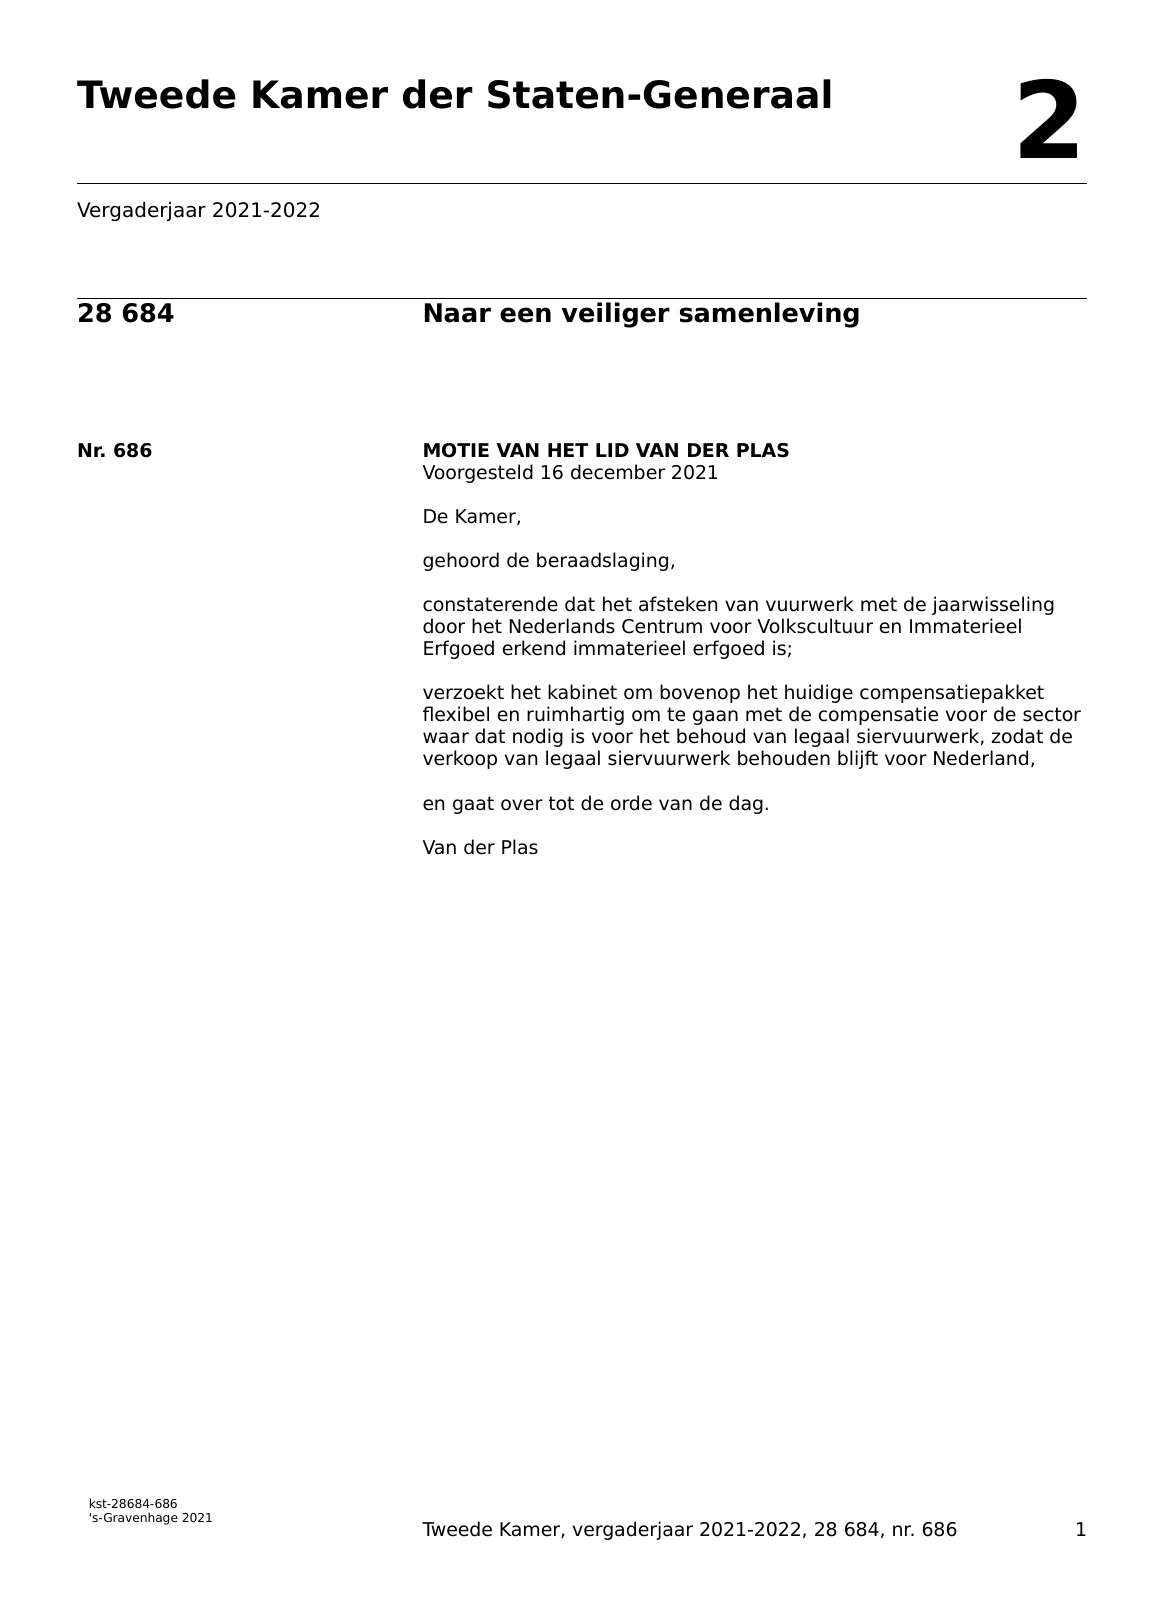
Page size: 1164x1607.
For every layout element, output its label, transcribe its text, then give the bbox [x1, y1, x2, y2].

text kst-28684-686 [88, 1497, 323, 1511]
table_cell Vergaderjaar 2021-2022 [77, 184, 1087, 298]
text gehoord de beraadslaging, [422, 550, 1087, 572]
subtitle Nr. 686 MOTIE VAN HET LID VAN DER PLAS [77, 440, 1087, 462]
text verzoekt het kabinet om bovenop het huidige compensatiepakket flexibel en ruimhartig om te gaan met de compensatie voor de sector waar dat nodig is voor het behoud van legaal siervuurwerk, zodat de verkoop van legaal siervuurwerk behouden blijft voor Nederland, [422, 682, 1087, 770]
text 's-Gravenhage 2021 [88, 1511, 323, 1525]
table_header Tweede Kamer der Staten-Generaal [77, 59, 886, 183]
text constaterende dat het afsteken van vuurwerk met de jaarwisseling door het Nederlands Centrum voor Volkscultuur en Immaterieel Erfgoed erkend immaterieel erfgoed is; [422, 594, 1087, 660]
subtitle 28 684 Naar een veiliger samenleving [77, 299, 1087, 329]
text De Kamer, [422, 506, 1087, 528]
text en gaat over tot de orde van de dag. [422, 792, 1087, 814]
table_header 2 [886, 59, 1087, 183]
text Van der Plas [422, 837, 1087, 858]
text Voorgesteld 16 december 2021 [422, 462, 1087, 484]
